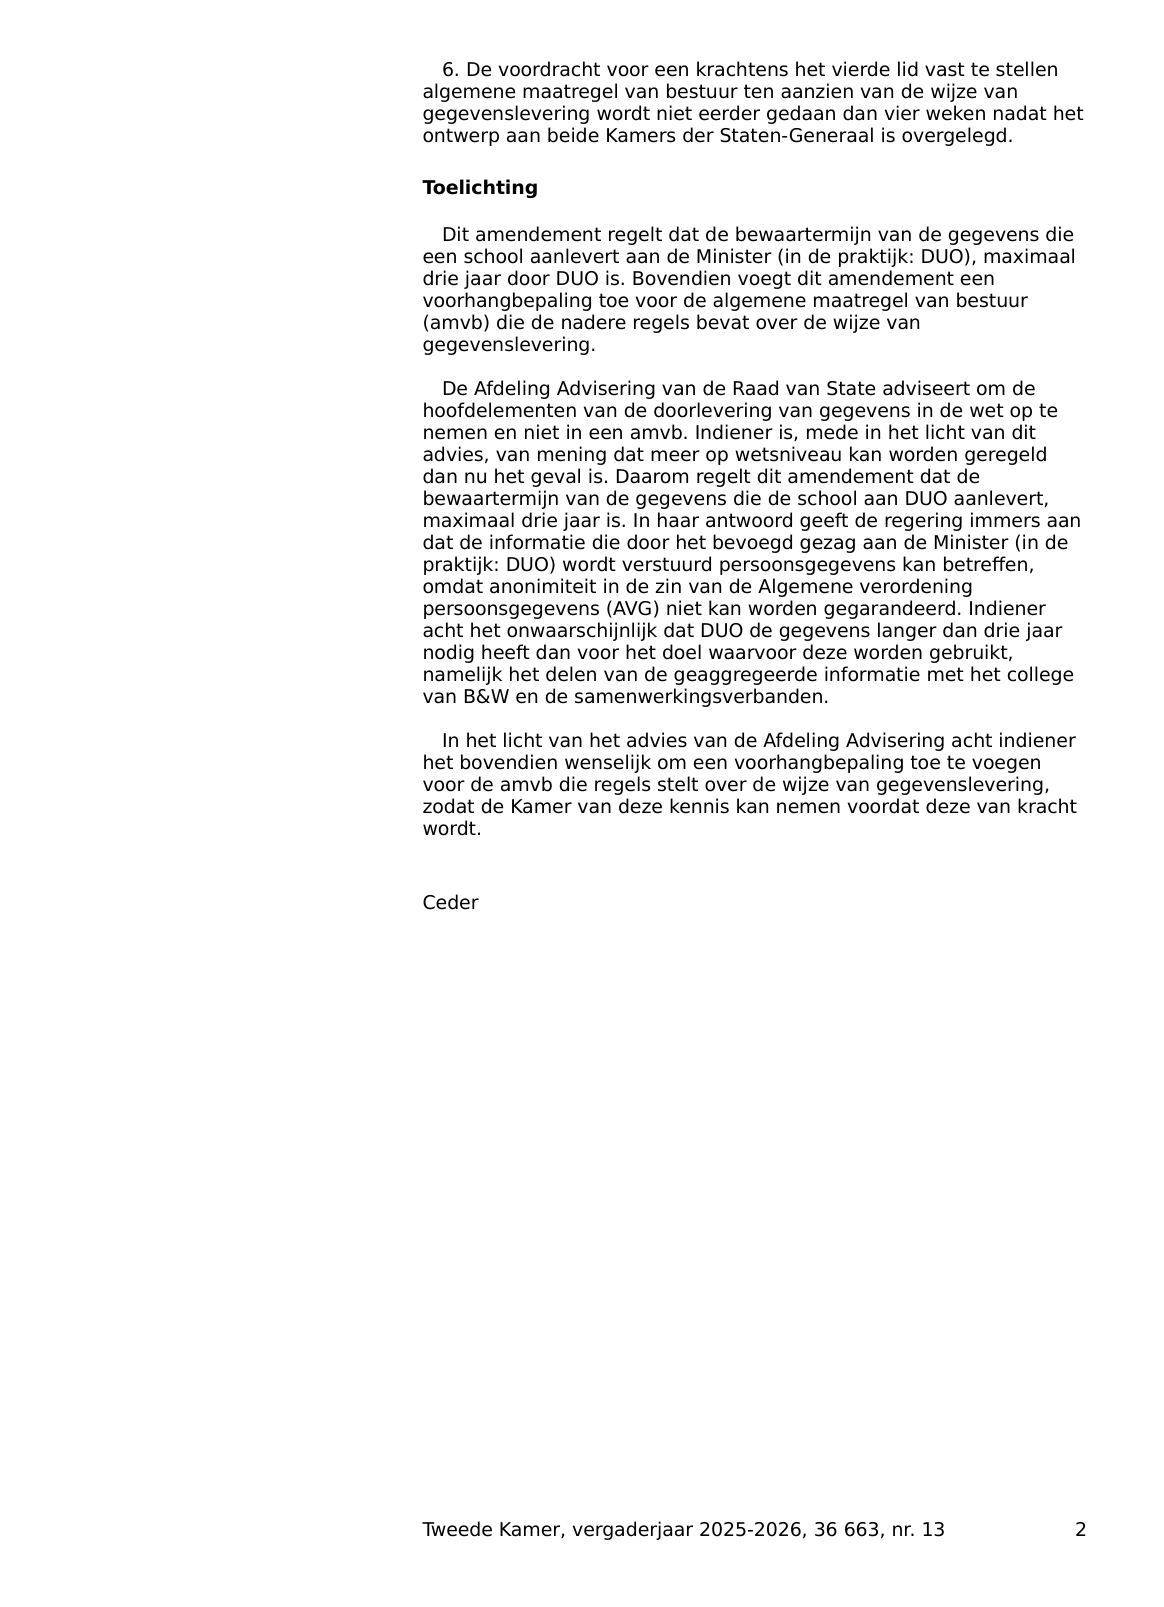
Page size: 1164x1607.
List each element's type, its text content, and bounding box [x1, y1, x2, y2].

text Dit amendement regelt dat de bewaartermijn van de gegevens die een school aanlevert aan de Minister (in de praktijk: DUO), maximaal drie jaar door DUO is. Bovendien voegt dit amendement een voorhangbepaling toe voor de algemene maatregel van bestuur (amvb) die de nadere regels bevat over de wijze van gegevenslevering. [422, 224, 1087, 356]
text De Afdeling Advisering van de Raad van State adviseert om de hoofdelementen van de doorlevering van gegevens in de wet op te nemen en niet in een amvb. Indiener is, mede in het licht van dit advies, van mening dat meer op wetsniveau kan worden geregeld dan nu het geval is. Daarom regelt dit amendement dat de bewaartermijn van de gegevens die de school aan DUO aanlevert, maximaal drie jaar is. In haar antwoord geeft de regering immers aan dat de informatie die door het bevoegd gezag aan de Minister (in de praktijk: DUO) wordt verstuurd persoonsgegevens kan betreffen, omdat anonimiteit in de zin van de Algemene verordening persoonsgegevens (AVG) niet kan worden gegarandeerd. Indiener acht het onwaarschijnlijk dat DUO de gegevens langer dan drie jaar nodig heeft dan voor het doel waarvoor deze worden gebruikt, namelijk het delen van de geaggregeerde informatie met het college van B&W en de samenwerkingsverbanden. [422, 378, 1087, 708]
subtitle Toelichting [422, 177, 1087, 199]
text 6. De voordracht voor een krachtens het vierde lid vast te stellen algemene maatregel van bestuur ten aanzien van de wijze van gegevenslevering wordt niet eerder gedaan dan vier weken nadat het ontwerp aan beide Kamers der Staten-Generaal is overgelegd. [422, 59, 1087, 147]
text In het licht van het advies van de Afdeling Advisering acht indiener het bovendien wenselijk om een voorhangbepaling toe te voegen voor de amvb die regels stelt over de wijze van gegevenslevering, zodat de Kamer van deze kennis kan nemen voordat deze van kracht wordt. [422, 730, 1087, 840]
text Ceder [422, 870, 1087, 914]
